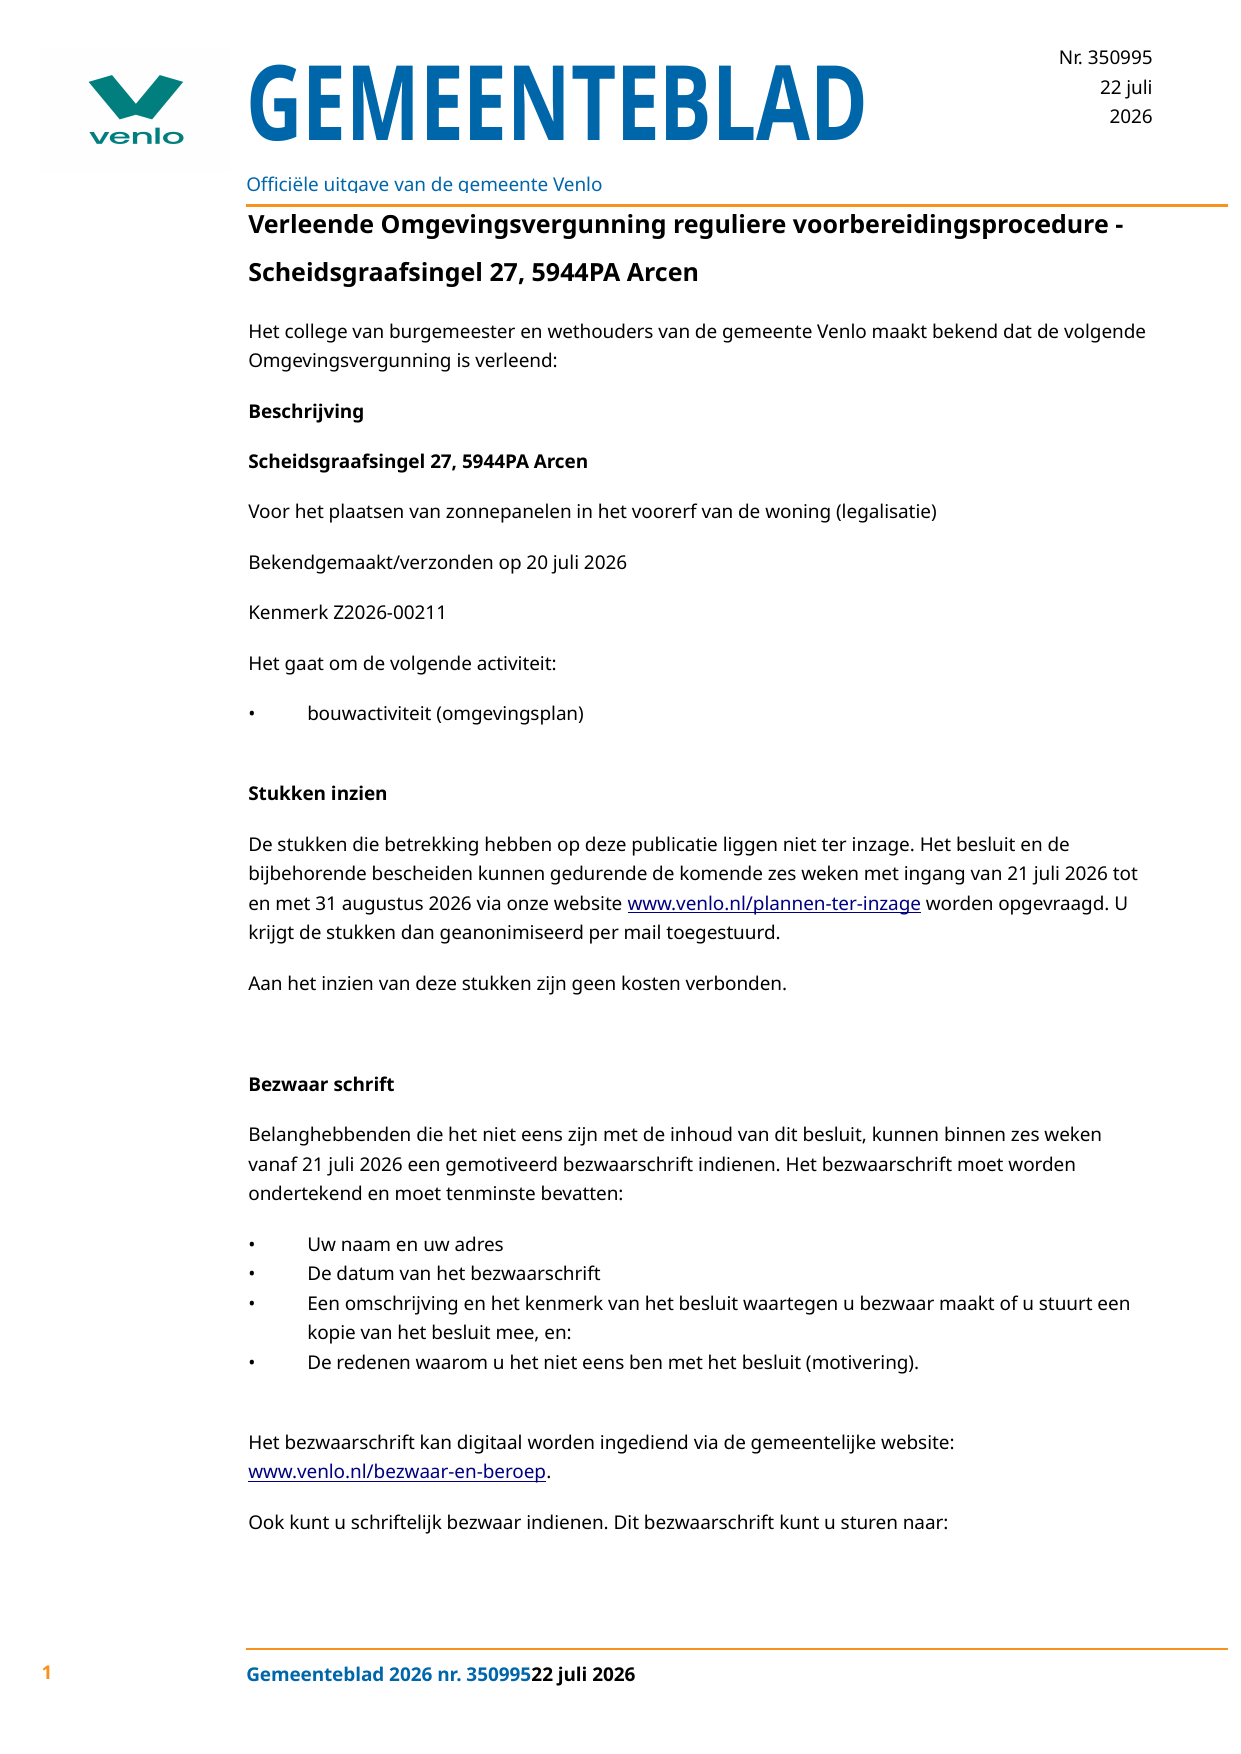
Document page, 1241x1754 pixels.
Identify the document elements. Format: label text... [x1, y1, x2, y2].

text Bezwaar schrift [248, 1071, 1152, 1097]
text Het gaat om de volgende activiteit: [248, 650, 1152, 676]
list Een omschrijving en het kenmerk van het besluit waartegen u bezwaar maakt of u stuurt een kopie van het besluit mee, en: [248, 1290, 1152, 1345]
text Het college van burgemeester en wethouders van de gemeente Venlo maakt bekend dat de volgende Omgevingsvergunning is verleend: [248, 318, 1152, 373]
text Beschrijving [248, 398, 1152, 424]
list De datum van het bezwaarschrift [248, 1260, 1152, 1286]
picture [41, 47, 231, 172]
text Stukken inzien [248, 780, 1152, 806]
text Verleende Omgevingsvergunning reguliere voorbereidingsprocedure - Scheidsgraafsingel 27, 5944PA Arcen [248, 207, 1152, 288]
list Uw naam en uw adres [248, 1231, 1152, 1257]
text Belanghebbenden die het niet eens zijn met de inhoud van dit besluit, kunnen binnen zes weken vanaf 21 juli 2026 een gemotiveerd bezwaarschrift indienen. Het bezwaarschrift moet worden ondertekend en moet tenminste bevatten: [248, 1121, 1152, 1206]
text Het bezwaarschrift kan digitaal worden ingediend via de gemeentelijke website: www.venlo.nl/bezwaar-en-beroep. [248, 1429, 1152, 1484]
text Kenmerk Z2026-00211 [248, 599, 1152, 625]
list bouwactiviteit (omgevingsplan) [248, 700, 1152, 726]
text Aan het inzien van deze stukken zijn geen kosten verbonden. [248, 970, 1152, 996]
text Bekendgemaakt/verzonden op 20 juli 2026 [248, 549, 1152, 575]
text Voor het plaatsen van zonnepanelen in het voorerf van de woning (legalisatie) [248, 499, 1152, 524]
text Scheidsgraafsingel 27, 5944PA Arcen [248, 448, 1152, 474]
text Ook kunt u schriftelijk bezwaar indienen. Dit bezwaarschrift kunt u sturen naar: [248, 1509, 1152, 1535]
list De redenen waarom u het niet eens ben met het besluit (motivering). [248, 1349, 1152, 1375]
text De stukken die betrekking hebben op deze publicatie liggen niet ter inzage. Het besluit en de bijbehorende bescheiden kunnen gedurende de komende zes weken met ingang van 21 juli 2026 tot en met 31 augustus 2026 via onze website www.venlo.nl/plannen-ter-inzage worden opgevraagd. U krijgt de stukken dan geanonimiseerd per mail toegestuurd. [248, 831, 1152, 945]
